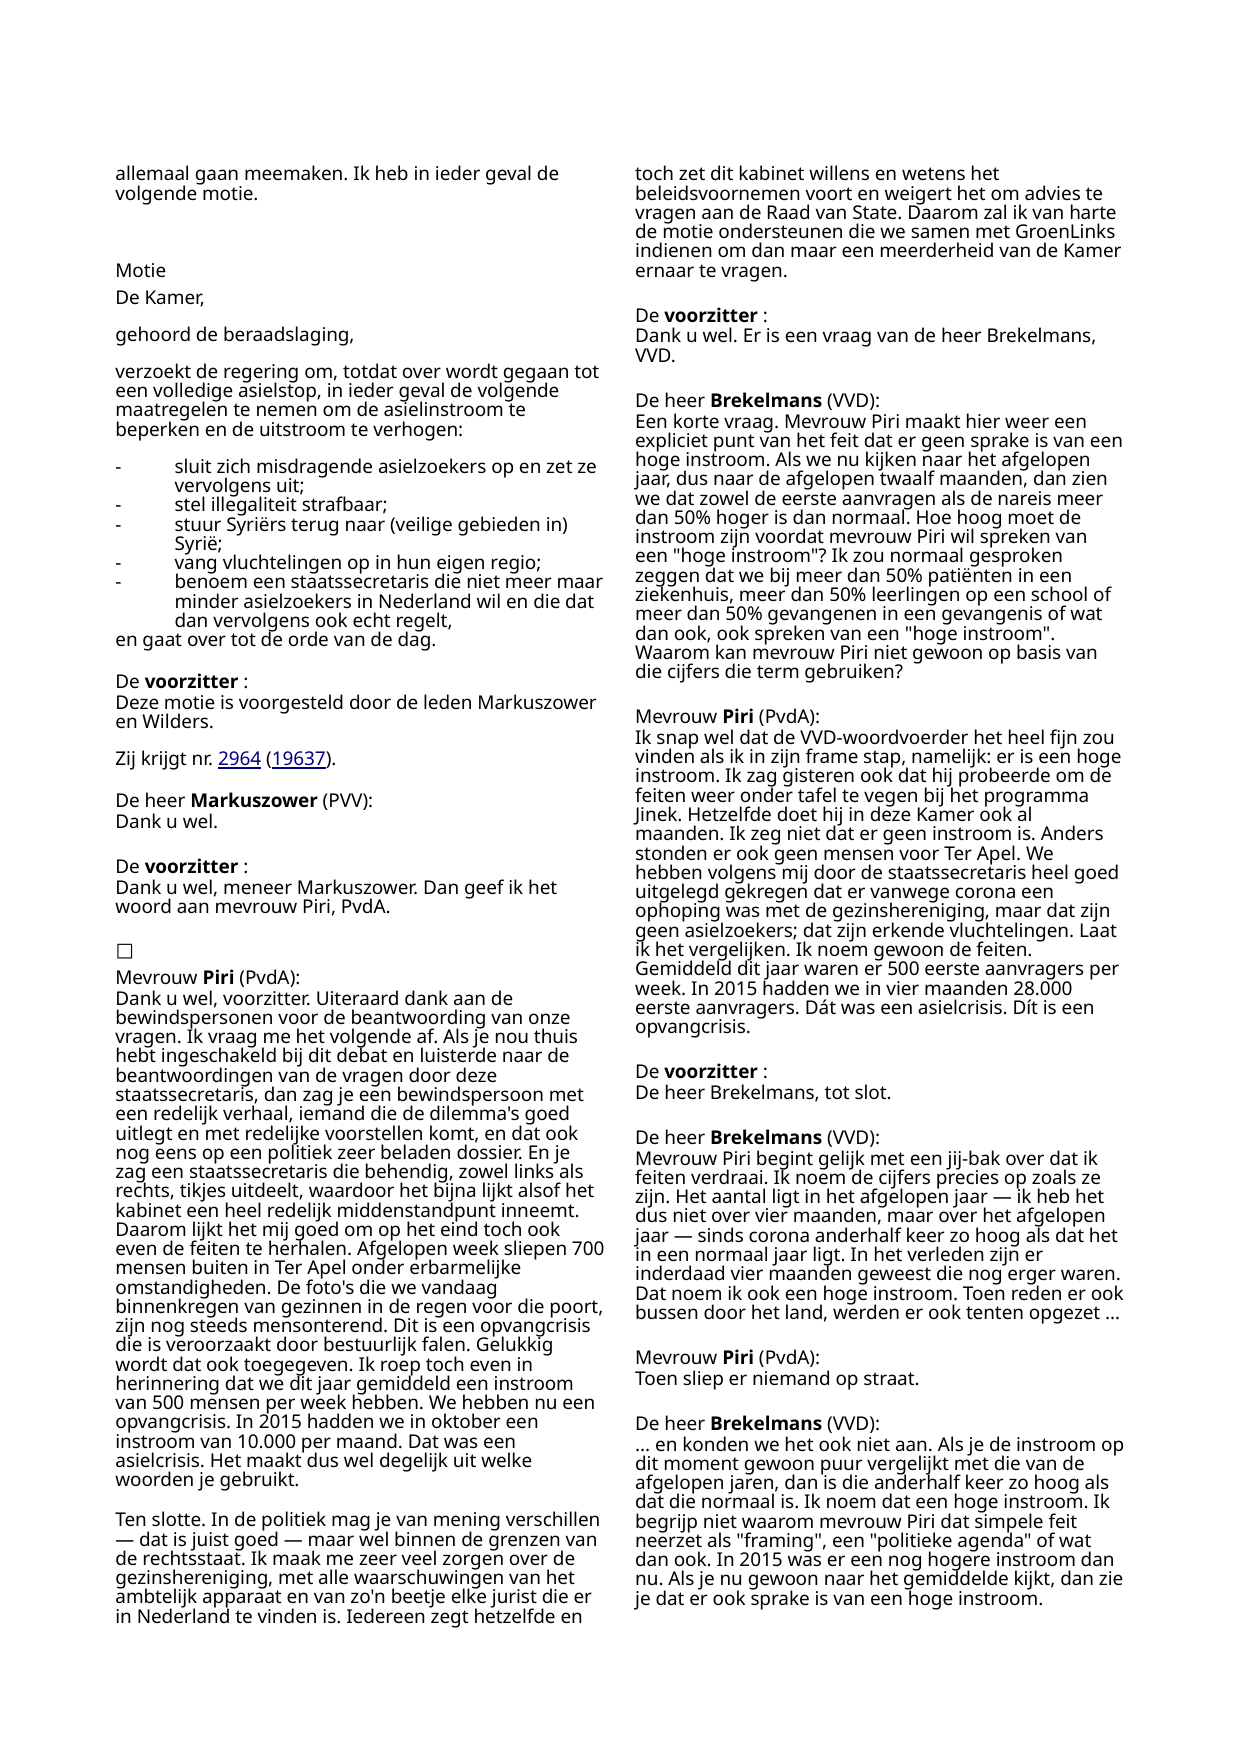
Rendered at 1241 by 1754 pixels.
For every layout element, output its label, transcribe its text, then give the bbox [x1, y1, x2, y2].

text De heer Brekelmans (VVD): [635, 1124, 1125, 1150]
text Dank u wel. [115, 813, 605, 832]
text Mevrouw Piri (PvdA): [635, 1344, 1125, 1370]
list stel illegaliteit strafbaar; [115, 496, 605, 516]
text De heer Markuszower (PVV): [115, 787, 605, 813]
text De Kamer, [115, 289, 605, 308]
text toch zet dit kabinet willens en wetens het beleidsvoornemen voort en weigert het om advies te vragen aan de Raad van State. Daarom zal ik van harte de motie ondersteunen die we samen met GroenLinks indienen om dan maar een meerderheid van de Kamer ernaar te vragen. [635, 165, 1125, 281]
text Deze motie is voorgesteld door de leden Markuszower en Wilders. [115, 694, 605, 732]
list sluit zich misdragende asielzoekers op en zet ze vervolgens uit; [115, 458, 605, 496]
text Een korte vraag. Mevrouw Piri maakt hier weer een expliciet punt van het feit dat er geen sprake is van een hoge instroom. Als we nu kijken naar het afgelopen jaar, dus naar de afgelopen twaalf maanden, dan zien we dat zowel de eerste aanvragen als de nareis meer dan 50% hoger is dan normaal. Hoe hoog moet de instroom zijn voordat mevrouw Piri wil spreken van een "hoge instroom"? Ik zou normaal gesproken zeggen dat we bij meer dan 50% patiënten in een ziekenhuis, meer dan 50% leerlingen op een school of meer dan 50% gevangenen in een gevangenis of wat dan ook, ook spreken van een "hoge instroom". Waarom kan mevrouw Piri niet gewoon op basis van die cijfers die term gebruiken? [635, 413, 1125, 682]
text ... en konden we het ook niet aan. Als je de instroom op dit moment gewoon puur vergelijkt met die van de afgelopen jaren, dan is die anderhalf keer zo hoog als dat die normaal is. Ik noem dat een hoge instroom. Ik begrijp niet waarom mevrouw Piri dat simpele feit neerzet als "framing", een "politieke agenda" of wat dan ook. In 2015 was er een nog hogere instroom dan nu. Als je nu gewoon naar het gemiddelde kijkt, dan zie je dat er ook sprake is van een hoge instroom. [635, 1436, 1125, 1609]
text Dank u wel, meneer Markuszower. Dan geef ik het woord aan mevrouw Piri, PvdA. [115, 879, 605, 917]
text Motie [115, 257, 605, 283]
text Toen sliep er niemand op straat. [635, 1370, 1125, 1389]
text Ten slotte. In de politiek mag je van mening verschillen — dat is juist goed — maar wel binnen de grenzen van de rechtsstaat. Ik maak me zeer veel zorgen over de gezinshereniging, met alle waarschuwingen van het ambtelijk apparaat en van zo'n beetje elke jurist die er in Nederland te vinden is. Iedereen zegt hetzelfde en [115, 1511, 605, 1627]
text Dank u wel, voorzitter. Uiteraard dank aan de bewindspersonen voor de beantwoording van onze vragen. Ik vraag me het volgende af. Als je nou thuis hebt ingeschakeld bij dit debat en luisterde naar de beantwoordingen van de vragen door deze staatssecretaris, dan zag je een bewindspersoon met een redelijk verhaal, iemand die de dilemma's goed uitlegt en met redelijke voorstellen komt, en dat ook nog eens op een politiek zeer beladen dossier. En je zag een staatssecretaris die behendig, zowel links als rechts, tikjes uitdeelt, waardoor het bijna lijkt alsof het kabinet een heel redelijk middenstandpunt inneemt. Daarom lijkt het mij goed om op het eind toch ook even de feiten te herhalen. Afgelopen week sliepen 700 mensen buiten in Ter Apel onder erbarmelijke omstandigheden. De foto's die we vandaag binnenkregen van gezinnen in de regen voor die poort, zijn nog steeds mensonterend. Dit is een opvangcrisis die is veroorzaakt door bestuurlijk falen. Gelukkig wordt dat ook toegegeven. Ik roep toch even in herinnering dat we dit jaar gemiddeld een instroom van 500 mensen per week hebben. We hebben nu een opvangcrisis. In 2015 hadden we in oktober een instroom van 10.000 per maand. Dat was een asielcrisis. Het maakt dus wel degelijk uit welke woorden je gebruikt. [115, 989, 605, 1491]
text De voorzitter : [115, 853, 605, 879]
text gehoord de beraadslaging, [115, 326, 605, 345]
list vang vluchtelingen op in hun eigen regio; [115, 554, 605, 573]
list stuur Syriërs terug naar (veilige gebieden in) Syrië; [115, 516, 605, 554]
text Mevrouw Piri (PvdA): [635, 703, 1125, 729]
text Mevrouw Piri begint gelijk met een jij-bak over dat ik feiten verdraai. Ik noem de cijfers precies op zoals ze zijn. Het aantal ligt in het afgelopen jaar — ik heb het dus niet over vier maanden, maar over het afgelopen jaar — sinds corona anderhalf keer zo hoog als dat het in een normaal jaar ligt. In het verleden zijn er inderdaad vier maanden geweest die nog erger waren. Dat noem ik ook een hoge instroom. Toen reden er ook bussen door het land, werden er ook tenten opgezet … [635, 1150, 1125, 1323]
text Zij krijgt nr. 2964 (19637). [115, 750, 605, 769]
text De voorzitter : [635, 1058, 1125, 1084]
text Ik snap wel dat de VVD-woordvoerder het heel fijn zou vinden als ik in zijn frame stap, namelijk: er is een hoge instroom. Ik zag gisteren ook dat hij probeerde om de feiten weer onder tafel te vegen bij het programma Jinek. Hetzelfde doet hij in deze Kamer ook al maanden. Ik zeg niet dat er geen instroom is. Anders stonden er ook geen mensen voor Ter Apel. We hebben volgens mij door de staatssecretaris heel goed uitgelegd gekregen dat er vanwege corona een ophoping was met de gezinshereniging, maar dat zijn geen asielzoekers; dat zijn erkende vluchtelingen. Laat ik het vergelijken. Ik noem gewoon de feiten. Gemiddeld dit jaar waren er 500 eerste aanvragers per week. In 2015 hadden we in vier maanden 28.000 eerste aanvragers. Dát was een asielcrisis. Dít is een opvangcrisis. [635, 729, 1125, 1037]
text De voorzitter : [635, 302, 1125, 327]
text De voorzitter : [115, 668, 605, 694]
text De heer Brekelmans (VVD): [635, 1410, 1125, 1436]
text en gaat over tot de orde van de dag. [115, 631, 605, 650]
text verzoekt de regering om, totdat over wordt gegaan tot een volledige asielstop, in ieder geval de volgende maatregelen te nemen om de asielinstroom te beperken en de uitstroom te verhogen: [115, 363, 605, 440]
text De heer Brekelmans, tot slot. [635, 1084, 1125, 1103]
text ⬜ [115, 938, 605, 964]
text Mevrouw Piri (PvdA): [115, 964, 605, 989]
list benoem een staatssecretaris die niet meer maar minder asielzoekers in Nederland wil en die dat dan vervolgens ook echt regelt, [115, 573, 605, 631]
text De heer Brekelmans (VVD): [635, 387, 1125, 413]
text Dank u wel. Er is een vraag van de heer Brekelmans, VVD. [635, 327, 1125, 366]
text allemaal gaan meemaken. Ik heb in ieder geval de volgende motie. [115, 165, 605, 204]
